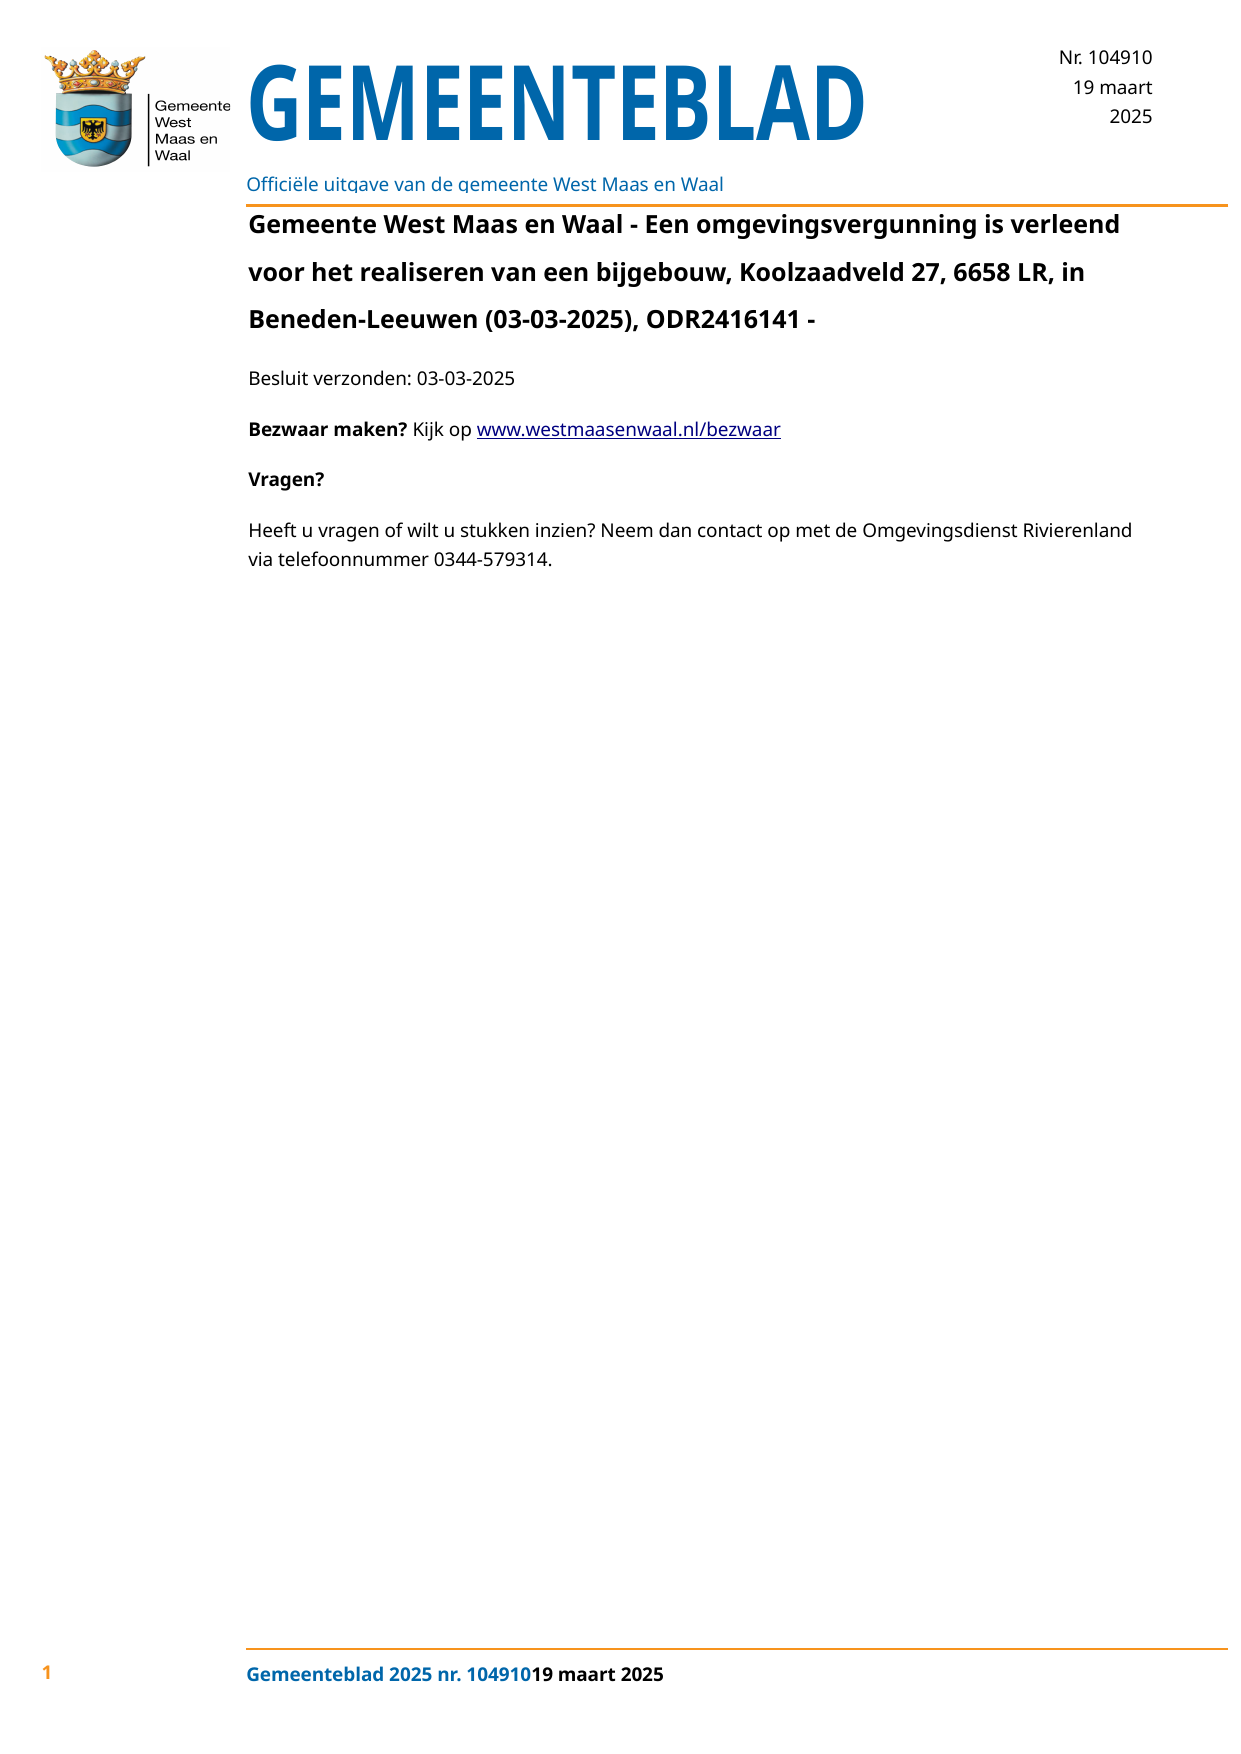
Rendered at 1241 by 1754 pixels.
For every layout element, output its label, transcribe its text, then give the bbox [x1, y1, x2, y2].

picture [41, 47, 231, 172]
text Heeft u vragen of wilt u stukken inzien? Neem dan contact op met de Omgevingsdienst Rivierenland via telefoonnummer 0344-579314. [248, 517, 1152, 572]
text Gemeente West Maas en Waal - Een omgevingsvergunning is verleend voor het realiseren van een bijgebouw, Koolzaadveld 27, 6658 LR, in Beneden-Leeuwen (03-03-2025), ODR2416141 - [248, 207, 1152, 336]
text Bezwaar maken? Kijk op www.westmaasenwaal.nl/bezwaar [248, 416, 1152, 442]
text Besluit verzonden: 03-03-2025 [248, 366, 1152, 391]
text Vragen? [248, 466, 1152, 492]
